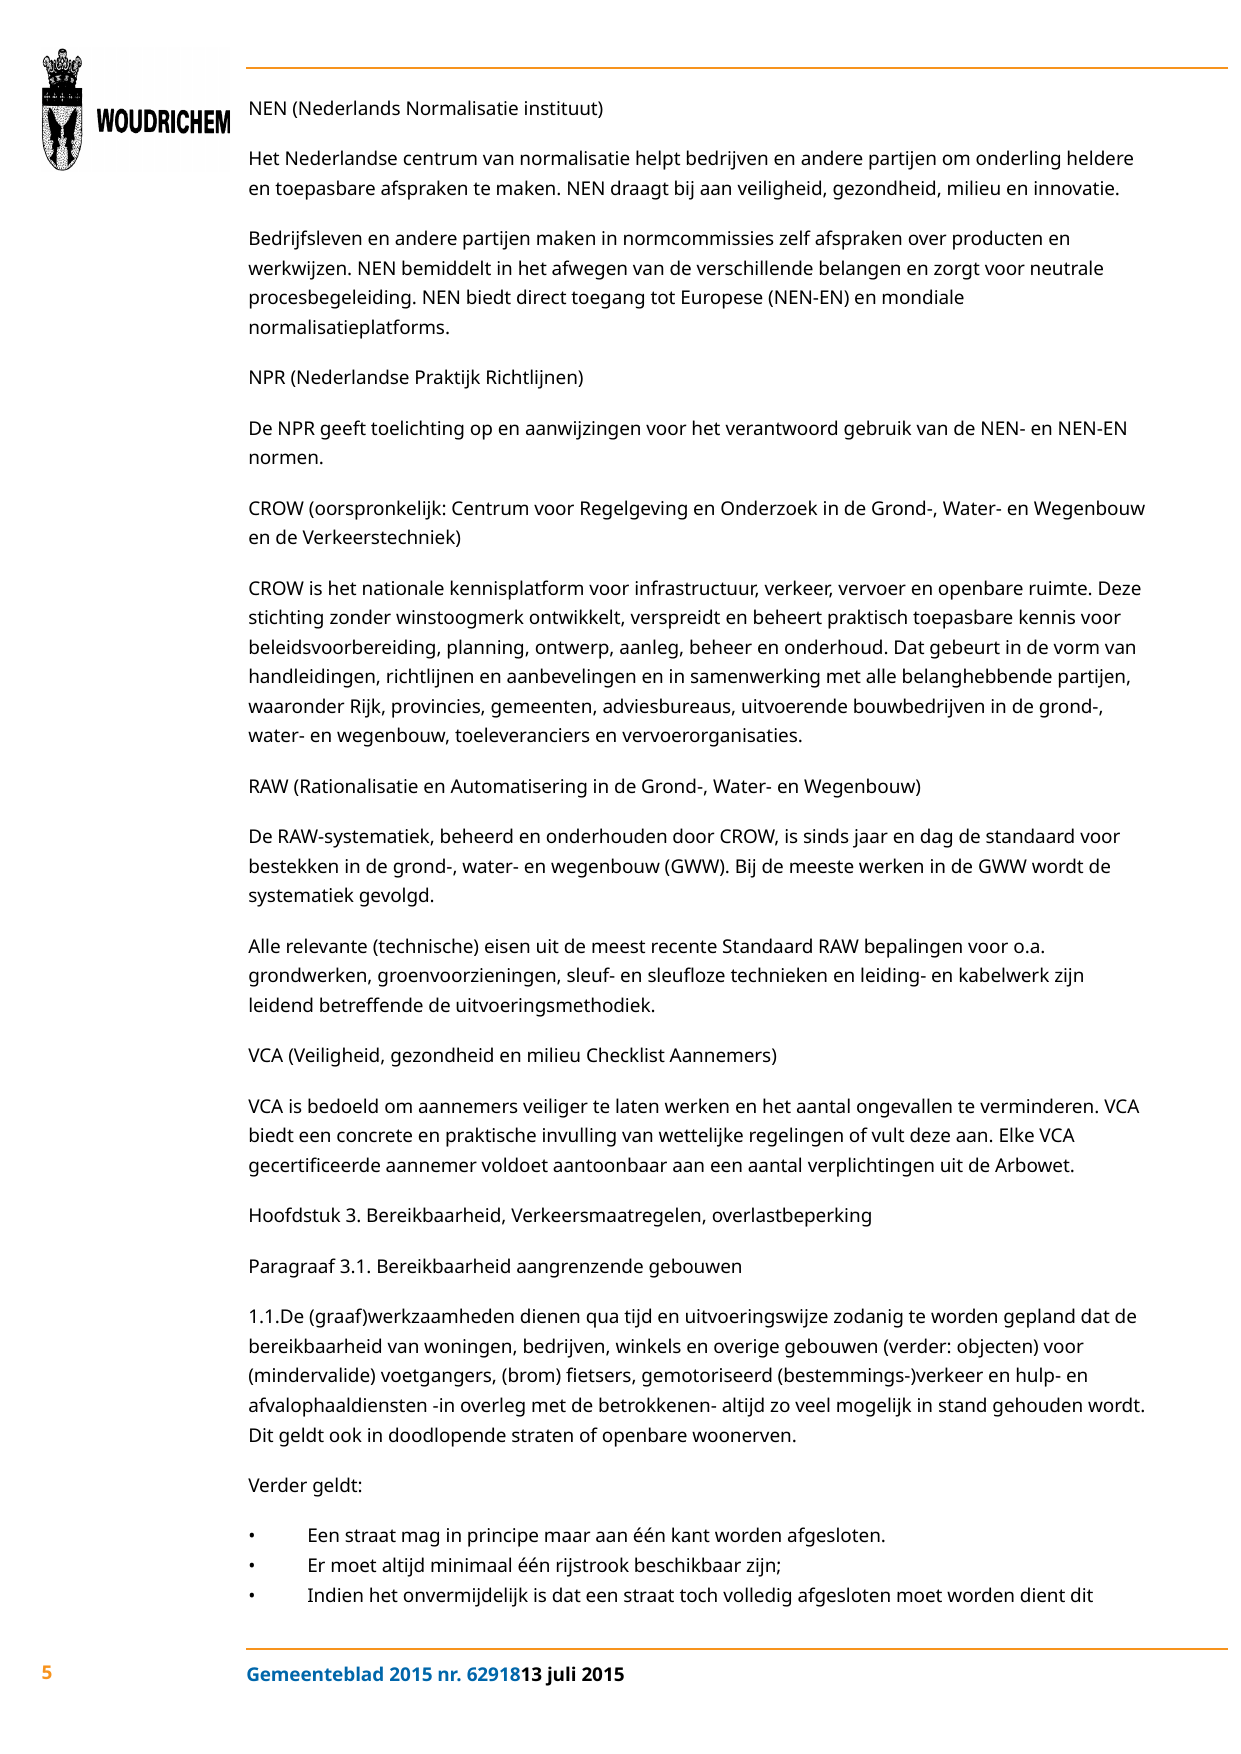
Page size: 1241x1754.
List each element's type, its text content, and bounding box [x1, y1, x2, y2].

text 1.1.De (graaf)werkzaamheden dienen qua tijd en uitvoeringswijze zodanig te worden gepland dat de bereikbaarheid van woningen, bedrijven, winkels en overige gebouwen (verder: objecten) voor (mindervalide) voetgangers, (brom) fietsers, gemotoriseerd (bestemmings-)verkeer en hulp- en afvalophaaldiensten -in overleg met de betrokkenen- altijd zo veel mogelijk in stand gehouden wordt. Dit geldt ook in doodlopende straten of openbare woonerven. [248, 1303, 1152, 1448]
text CROW (oorspronkelijk: Centrum voor Regelgeving en Onderzoek in de Grond-, Water- en Wegenbouw en de Verkeerstechniek) [248, 495, 1152, 550]
picture [41, 47, 231, 172]
list Indien het onvermijdelijk is dat een straat toch volledig afgesloten moet worden dient dit [248, 1582, 1152, 1608]
text RAW (Rationalisatie en Automatisering in de Grond-, Water- en Wegenbouw) [248, 773, 1152, 799]
text Alle relevante (technische) eisen uit de meest recente Standaard RAW bepalingen voor o.a. grondwerken, groenvoorzieningen, sleuf- en sleufloze technieken en leiding- en kabelwerk zijn leidend betreffende de uitvoeringsmethodiek. [248, 933, 1152, 1018]
text CROW is het nationale kennisplatform voor infrastructuur, verkeer, vervoer en openbare ruimte. Deze stichting zonder winstoogmerk ontwikkelt, verspreidt en beheert praktisch toepasbare kennis voor beleidsvoorbereiding, planning, ontwerp, aanleg, beheer en onderhoud. Dat gebeurt in de vorm van handleidingen, richtlijnen en aanbevelingen en in samenwerking met alle belanghebbende partijen, waaronder Rijk, provincies, gemeenten, adviesbureaus, uitvoerende bouwbedrijven in de grond-, water- en wegenbouw, toeleveranciers en vervoerorganisaties. [248, 575, 1152, 748]
text Het Nederlandse centrum van normalisatie helpt bedrijven en andere partijen om onderling heldere en toepasbare afspraken te maken. NEN draagt bij aan veiligheid, gezondheid, milieu en innovatie. [248, 145, 1152, 201]
text Verder geldt: [248, 1472, 1152, 1498]
text NPR (Nederlandse Praktijk Richtlijnen) [248, 364, 1152, 390]
text NEN (Nederlands Normalisatie instituut) [248, 95, 1152, 121]
text VCA is bedoeld om aannemers veiliger te laten werken en het aantal ongevallen te verminderen. VCA biedt een concrete en praktische invulling van wettelijke regelingen of vult deze aan. Elke VCA gecertificeerde aannemer voldoet aantoonbaar aan een aantal verplichtingen uit de Arbowet. [248, 1093, 1152, 1178]
text Paragraaf 3.1. Bereikbaarheid aangrenzende gebouwen [248, 1253, 1152, 1279]
text Hoofdstuk 3. Bereikbaarheid, Verkeersmaatregelen, overlastbeperking [248, 1203, 1152, 1228]
list Er moet altijd minimaal één rijstrook beschikbaar zijn; [248, 1552, 1152, 1578]
text De RAW-systematiek, beheerd en onderhouden door CROW, is sinds jaar en dag de standaard voor bestekken in de grond-, water- en wegenbouw (GWW). Bij de meeste werken in de GWW wordt de systematiek gevolgd. [248, 823, 1152, 908]
text VCA (Veiligheid, gezondheid en milieu Checklist Aannemers) [248, 1043, 1152, 1068]
text Bedrijfsleven en andere partijen maken in normcommissies zelf afspraken over producten en werkwijzen. NEN bemiddelt in het afwegen van de verschillende belangen en zorgt voor neutrale procesbegeleiding. NEN biedt direct toegang tot Europese (NEN-EN) en mondiale normalisatieplatforms. [248, 225, 1152, 340]
text De NPR geeft toelichting op en aanwijzingen voor het verantwoord gebruik van de NEN- en NEN-EN normen. [248, 415, 1152, 470]
list Een straat mag in principe maar aan één kant worden afgesloten. [248, 1523, 1152, 1548]
